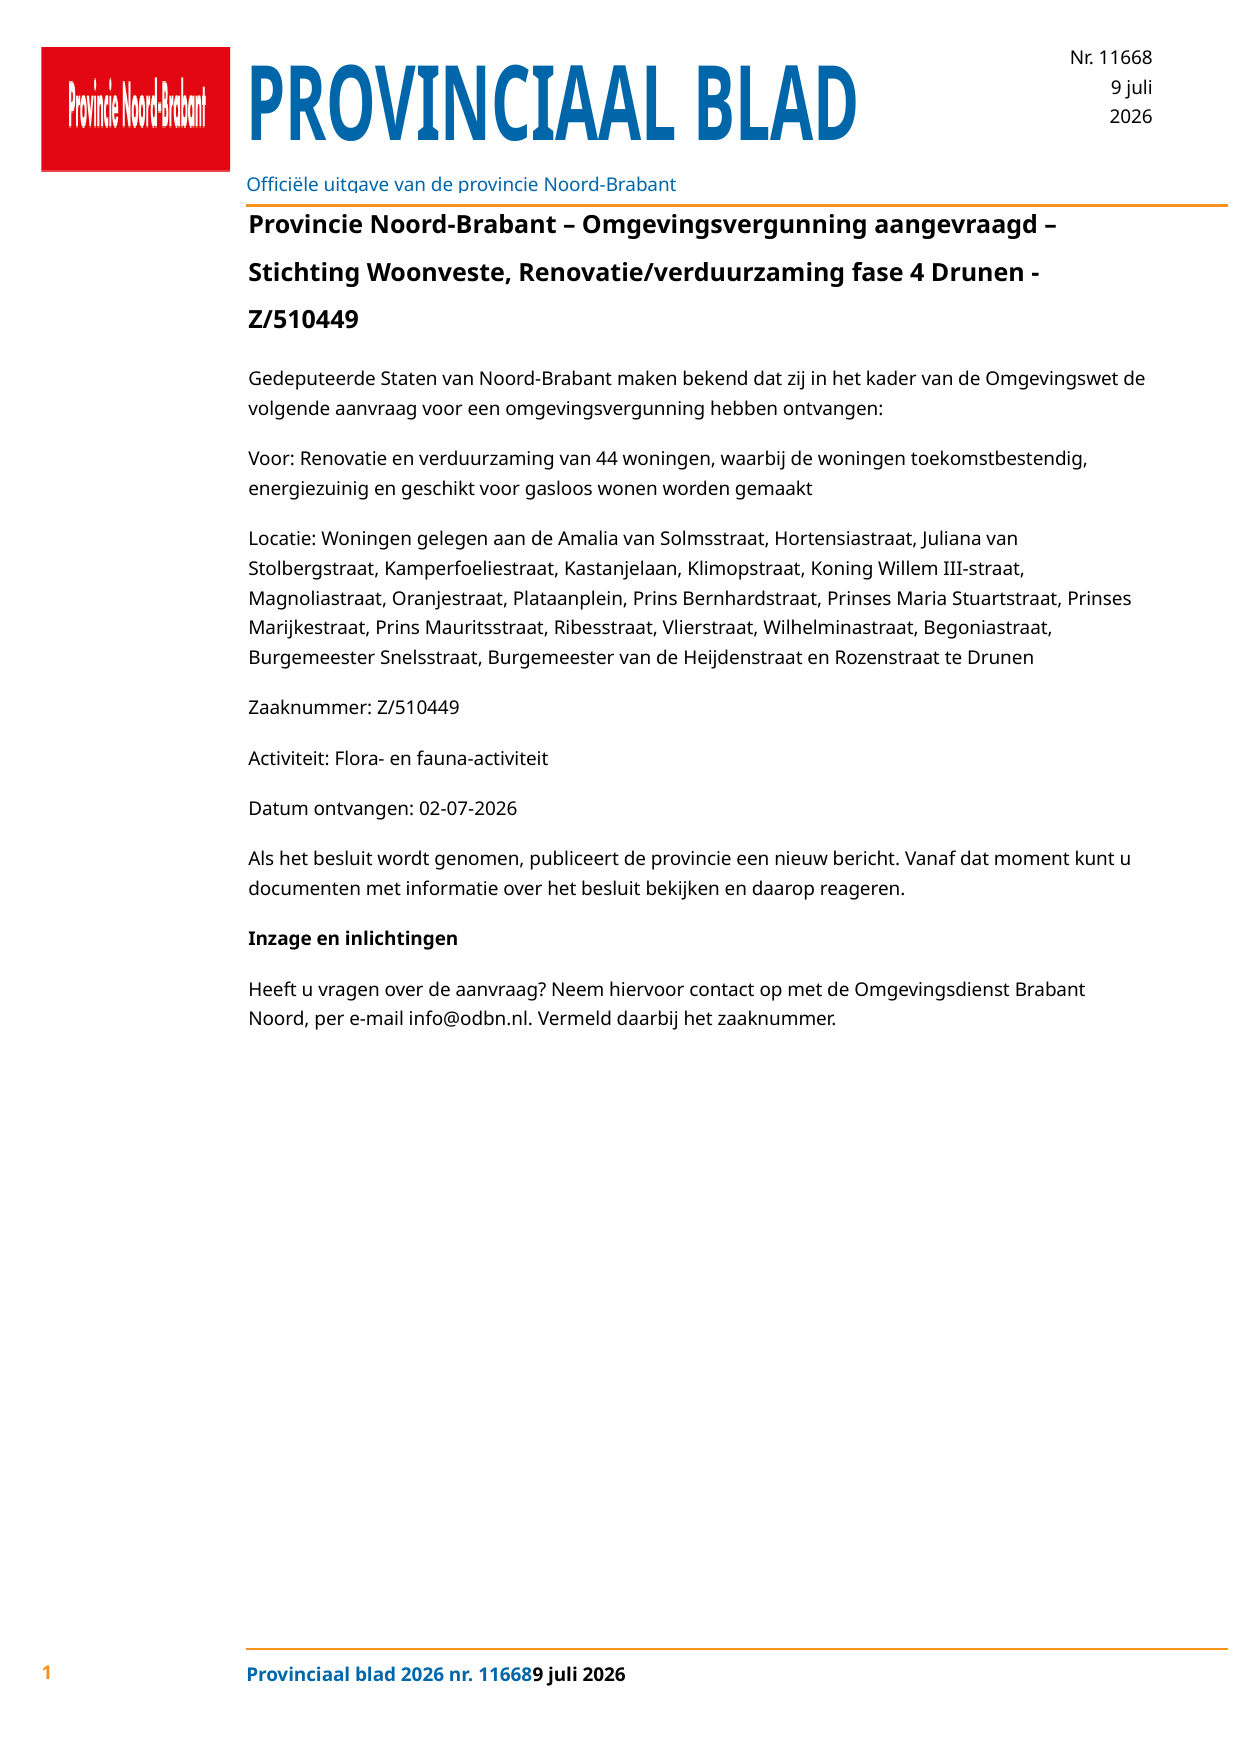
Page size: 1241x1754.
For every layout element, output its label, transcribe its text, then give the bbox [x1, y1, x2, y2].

text Zaaknummer: Z/510449 [248, 694, 1152, 720]
text Activiteit: Flora- en fauna-activiteit [248, 745, 1152, 770]
picture [41, 47, 231, 172]
text Locatie: Woningen gelegen aan de Amalia van Solmsstraat, Hortensiastraat, Juliana van Stolbergstraat, Kamperfoeliestraat, Kastanjelaan, Klimopstraat, Koning Willem III-straat, Magnoliastraat, Oranjestraat, Plataanplein, Prins Bernhardstraat, Prinses Maria Stuartstraat, Prinses Marijkestraat, Prins Mauritsstraat, Ribesstraat, Vlierstraat, Wilhelminastraat, Begoniastraat, Burgemeester Snelsstraat, Burgemeester van de Heijdenstraat en Rozenstraat te Drunen [248, 526, 1152, 669]
text Gedeputeerde Staten van Noord-Brabant maken bekend dat zij in het kader van de Omgevingswet de volgende aanvraag voor een omgevingsvergunning hebben ontvangen: [248, 366, 1152, 421]
text Datum ontvangen: 02-07-2026 [248, 795, 1152, 821]
text Als het besluit wordt genomen, publiceert de provincie een nieuw bericht. Vanaf dat moment kunt u documenten met informatie over het besluit bekijken en daarop reageren. [248, 846, 1152, 901]
text Heeft u vragen over de aanvraag? Neem hiervoor contact op met de Omgevingsdienst Brabant Noord, per e-mail info@odbn.nl. Vermeld daarbij het zaaknummer. [248, 976, 1152, 1031]
text Voor: Renovatie en verduurzaming van 44 woningen, waarbij de woningen toekomstbestendig, energiezuinig en geschikt voor gasloos wonen worden gemaakt [248, 446, 1152, 501]
text Inzage en inlichtingen [248, 926, 1152, 951]
text Provincie Noord-Brabant – Omgevingsvergunning aangevraagd – Stichting Woonveste, Renovatie/verduurzaming fase 4 Drunen - Z/510449 [248, 207, 1152, 336]
